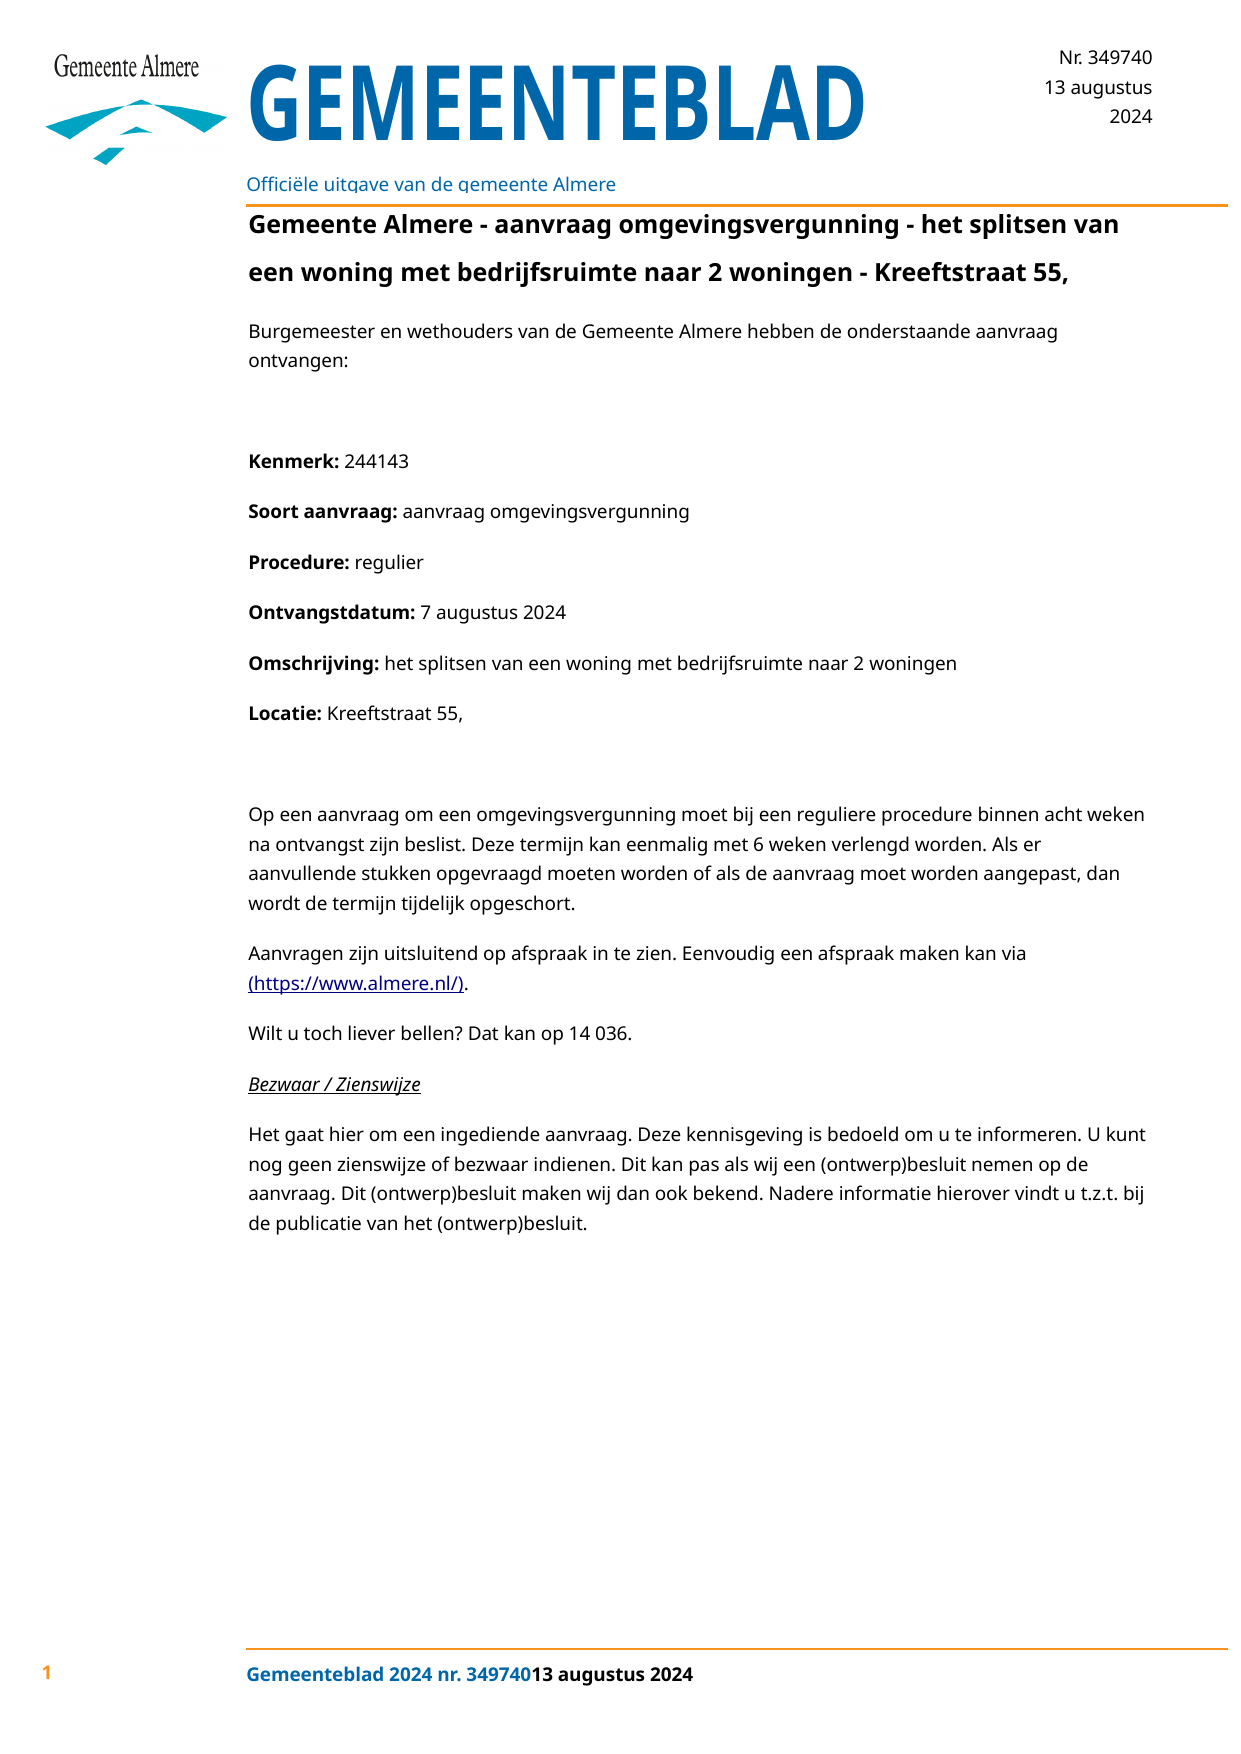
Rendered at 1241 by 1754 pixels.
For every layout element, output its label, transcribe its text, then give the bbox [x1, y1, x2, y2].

text Ontvangstdatum: 7 augustus 2024 [248, 599, 1152, 625]
text Burgemeester en wethouders van de Gemeente Almere hebben de onderstaande aanvraag ontvangen: [248, 318, 1152, 373]
text Bezwaar / Zienswijze [248, 1071, 1152, 1097]
text Aanvragen zijn uitsluitend op afspraak in te zien. Eenvoudig een afspraak maken kan via (https://www.almere.nl/). [248, 940, 1152, 996]
text Omschrijving: het splitsen van een woning met bedrijfsruimte naar 2 woningen [248, 650, 1152, 676]
text Gemeente Almere - aanvraag omgevingsvergunning - het splitsen van een woning met bedrijfsruimte naar 2 woningen - Kreeftstraat 55, [248, 207, 1152, 288]
text Soort aanvraag: aanvraag omgevingsvergunning [248, 499, 1152, 524]
text Het gaat hier om een ingediende aanvraag. Deze kennisgeving is bedoeld om u te informeren. U kunt nog geen zienswijze of bezwaar indienen. Dit kan pas als wij een (ontwerp)besluit nemen op de aanvraag. Dit (ontwerp)besluit maken wij dan ook bekend. Nadere informatie hierover vindt u t.z.t. bij de publicatie van het (ontwerp)besluit. [248, 1121, 1152, 1236]
text Procedure: regulier [248, 549, 1152, 575]
picture [41, 47, 231, 172]
text Kenmerk: 244143 [248, 448, 1152, 474]
text Wilt u toch liever bellen? Dat kan op 14 036. [248, 1020, 1152, 1046]
text Op een aanvraag om een omgevingsvergunning moet bij een reguliere procedure binnen acht weken na ontvangst zijn beslist. Deze termijn kan eenmalig met 6 weken verlengd worden. Als er aanvullende stukken opgevraagd moeten worden of als de aanvraag moet worden aangepast, dan wordt de termijn tijdelijk opgeschort. [248, 801, 1152, 916]
text Locatie: Kreeftstraat 55, [248, 700, 1152, 726]
